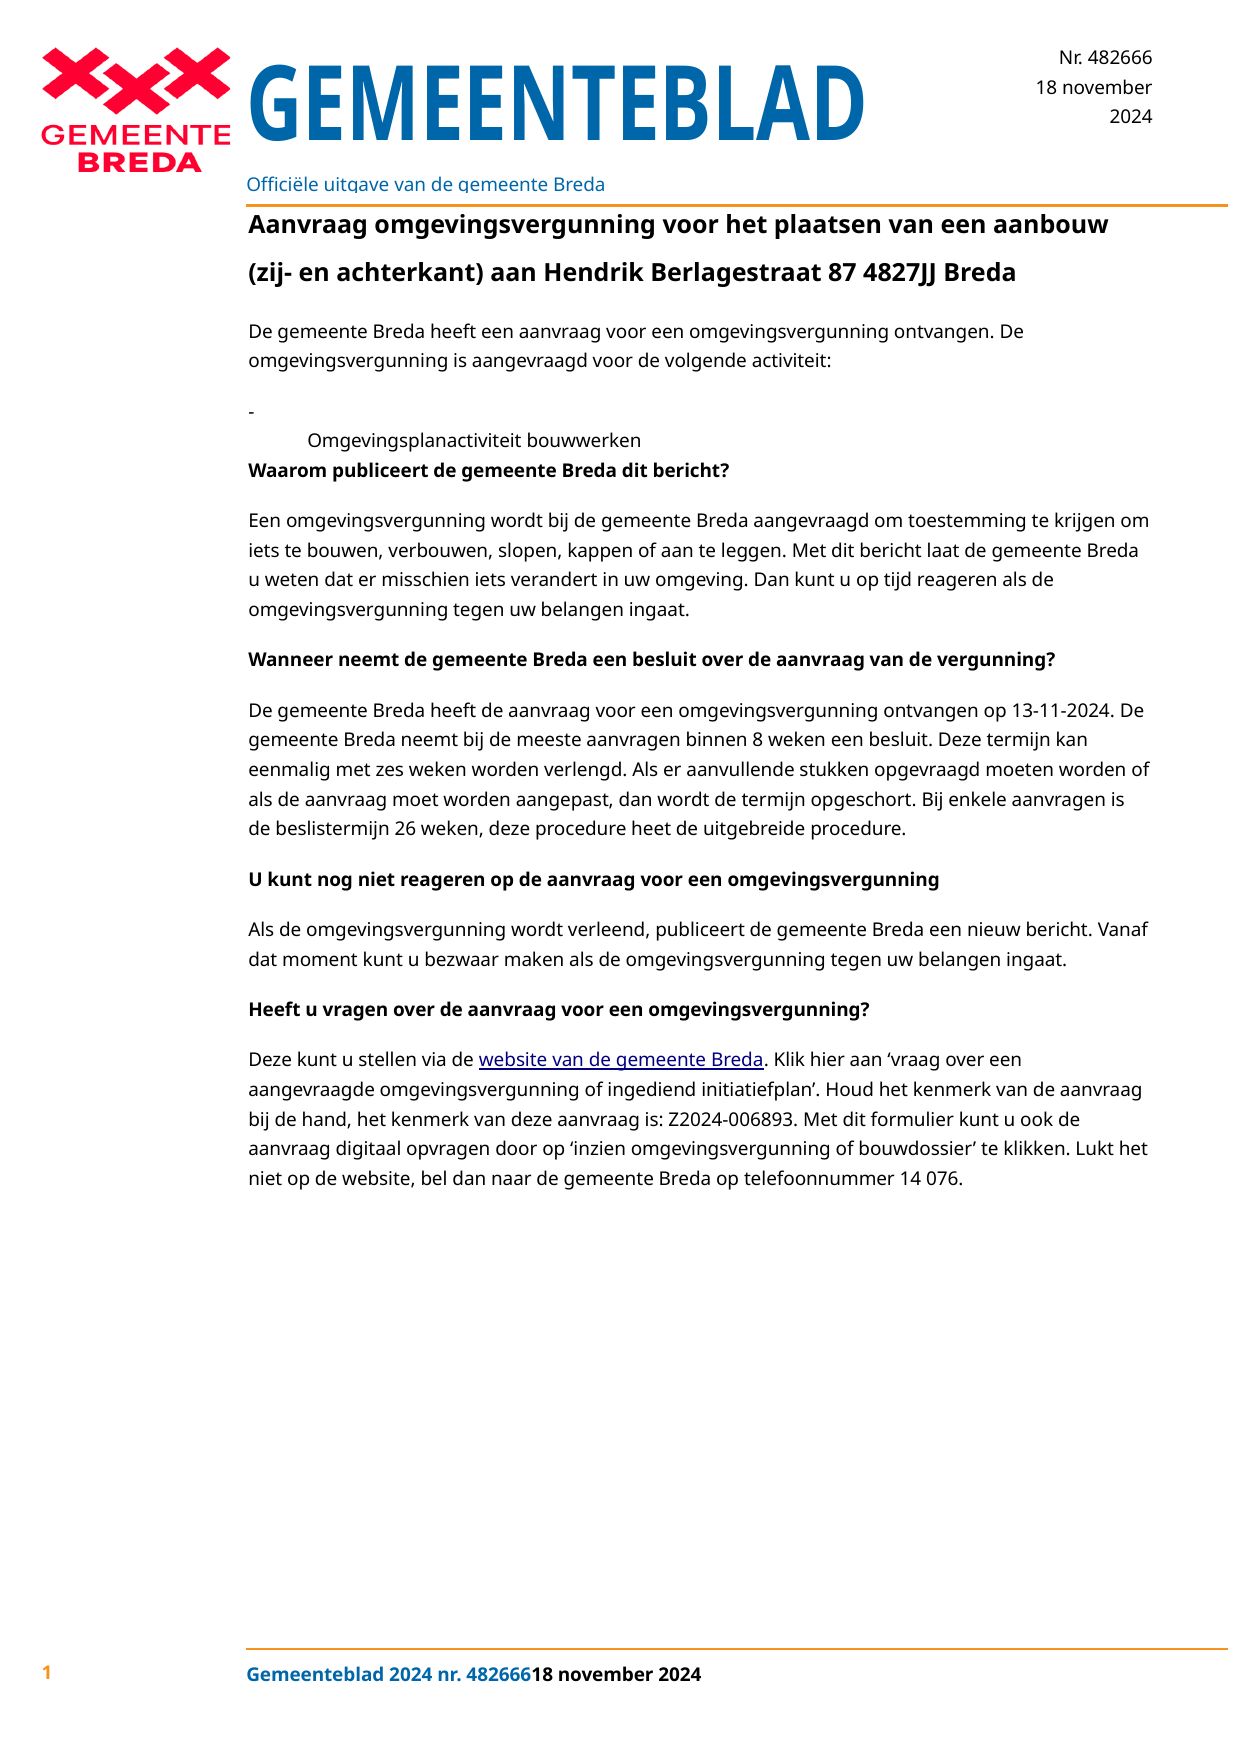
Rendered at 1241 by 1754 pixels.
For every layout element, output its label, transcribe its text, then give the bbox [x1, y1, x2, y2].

text Heeft u vragen over de aanvraag voor een omgevingsvergunning? [248, 996, 1152, 1022]
text Waarom publiceert de gemeente Breda dit bericht? [248, 457, 1152, 483]
text De gemeente Breda heeft de aanvraag voor een omgevingsvergunning ontvangen op 13-11-2024. De gemeente Breda neemt bij de meeste aanvragen binnen 8 weken een besluit. Deze termijn kan eenmalig met zes weken worden verlengd. Als er aanvullende stukken opgevraagd moeten worden of als de aanvraag moet worden aangepast, dan wordt de termijn opgeschort. Bij enkele aanvragen is de beslistermijn 26 weken, deze procedure heet de uitgebreide procedure. [248, 697, 1152, 841]
text Deze kunt u stellen via de website van de gemeente Breda. Klik hier aan ‘vraag over een aangevraagde omgevingsvergunning of ingediend initiatiefplan’. Houd het kenmerk van de aanvraag bij de hand, het kenmerk van deze aanvraag is: Z2024-006893. Met dit formulier kunt u ook de aanvraag digitaal opvragen door op ‘inzien omgevingsvergunning of bouwdossier’ te klikken. Lukt het niet op de website, bel dan naar de gemeente Breda op telefoonnummer 14 076. [248, 1047, 1152, 1191]
text Als de omgevingsvergunning wordt verleend, publiceert de gemeente Breda een nieuw bericht. Vanaf dat moment kunt u bezwaar maken als de omgevingsvergunning tegen uw belangen ingaat. [248, 916, 1152, 972]
text Aanvraag omgevingsvergunning voor het plaatsen van een aanbouw (zij- en achterkant) aan Hendrik Berlagestraat 87 4827JJ Breda [248, 207, 1152, 288]
text Wanneer neemt de gemeente Breda een besluit over de aanvraag van de vergunning? [248, 647, 1152, 672]
picture [41, 47, 231, 172]
text U kunt nog niet reageren op de aanvraag voor een omgevingsvergunning [248, 866, 1152, 892]
list Omgevingsplanactiviteit bouwwerken [248, 427, 1152, 453]
text De gemeente Breda heeft een aanvraag voor een omgevingsvergunning ontvangen. De omgevingsvergunning is aangevraagd voor de volgende activiteit: [248, 318, 1152, 373]
text Een omgevingsvergunning wordt bij de gemeente Breda aangevraagd om toestemming te krijgen om iets te bouwen, verbouwen, slopen, kappen of aan te leggen. Met dit bericht laat de gemeente Breda u weten dat er misschien iets verandert in uw omgeving. Dan kunt u op tijd reageren als de omgevingsvergunning tegen uw belangen ingaat. [248, 507, 1152, 622]
